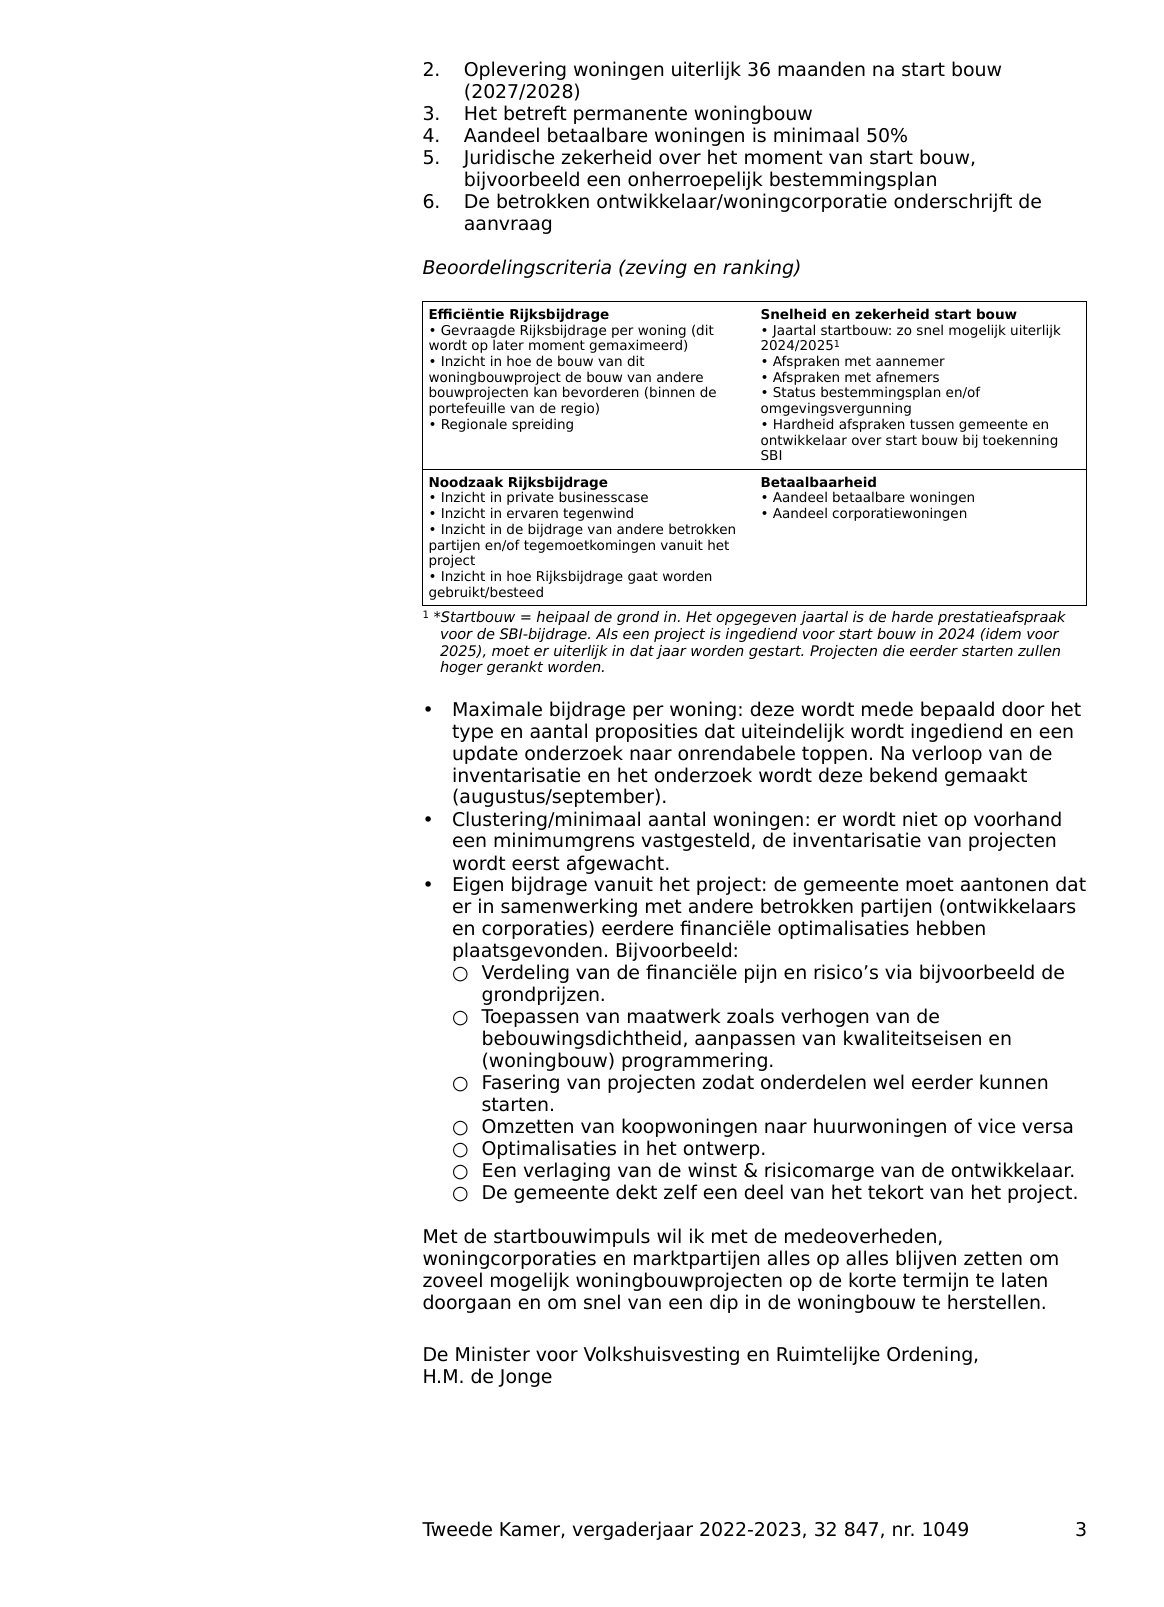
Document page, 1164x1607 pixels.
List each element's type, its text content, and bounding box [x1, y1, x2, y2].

text • Maximale bijdrage per woning: deze wordt mede bepaald door het type en aantal proposities dat uiteindelijk wordt ingediend en een update onderzoek naar onrendabele toppen. Na verloop van de inventarisatie en het onderzoek wordt deze bekend gemaakt (augustus/september). [422, 698, 1087, 808]
text • Eigen bijdrage vanuit het project: de gemeente moet aantonen dat er in samenwerking met andere betrokken partijen (ontwikkelaars en corporaties) eerdere financiële optimalisaties hebben plaatsgevonden. Bijvoorbeeld: [422, 874, 1087, 962]
text ○ Een verlaging van de winst & risicomarge van de ontwikkelaar. [452, 1160, 1087, 1182]
table_cell 1 *Startbouw = heipaal de grond in. Het opgegeven jaartal is de harde prestatieafspraak voor de SBI-bijdrage. Als een project is ingediend voor start bouw in 2024 (idem voor 2025), moet er uiterlijk in dat jaar worden gestart. Projecten die eerder starten zullen hoger gerankt worden. [422, 606, 1087, 676]
text De Minister voor Volkshuisvesting en Ruimtelijke Ordening, H.M. de Jonge [422, 1344, 1087, 1388]
subtitle Beoordelingscriteria (zeving en ranking) [422, 257, 1087, 279]
text ○ Verdeling van de financiële pijn en risico’s via bijvoorbeeld de grondprijzen. [452, 962, 1087, 1006]
text ○ Toepassen van maatwerk zoals verhogen van de bebouwingsdichtheid, aanpassen van kwaliteitseisen en (woningbouw) programmering. [452, 1006, 1087, 1072]
table_cell Noodzaak Rijksbijdrage • Inzicht in private businesscase • Inzicht in ervaren tegenwind • Inzicht in de bijdrage van andere betrokken partijen en/of tegemoetkomingen vanuit het project • Inzicht in hoe Rijksbijdrage gaat worden gebruikt/besteed [423, 470, 754, 605]
text 5. Juridische zekerheid over het moment van start bouw, bijvoorbeeld een onherroepelijk bestemmingsplan [422, 147, 1087, 191]
text Met de startbouwimpuls wil ik met de medeoverheden, woningcorporaties en marktpartijen alles op alles blijven zetten om zoveel mogelijk woningbouwprojecten op de korte termijn te laten doorgaan en om snel van een dip in de woningbouw te herstellen. [422, 1226, 1087, 1314]
text ○ De gemeente dekt zelf een deel van het tekort van het project. [452, 1182, 1087, 1204]
text ○ Optimalisaties in het ontwerp. [452, 1138, 1087, 1160]
text ○ Fasering van projecten zodat onderdelen wel eerder kunnen starten. [452, 1072, 1087, 1116]
table_cell Betaalbaarheid • Aandeel betaalbare woningen • Aandeel corporatiewoningen [754, 470, 1086, 605]
text 4. Aandeel betaalbare woningen is minimaal 50% [422, 125, 1087, 147]
text ○ Omzetten van koopwoningen naar huurwoningen of vice versa [452, 1116, 1087, 1138]
table_header Snelheid en zekerheid start bouw • Jaartal startbouw: zo snel mogelijk uiterlijk 2024/20251 • Afspraken met aannemer • Afspraken met afnemers • Status bestemmingsplan en/of omgevingsvergunning • Hardheid afspraken tussen gemeente en ontwikkelaar over start bouw bij toekenning SBI [754, 302, 1086, 469]
text 2. Oplevering woningen uiterlijk 36 maanden na start bouw (2027/2028) [422, 59, 1087, 103]
text 3. Het betreft permanente woningbouw [422, 103, 1087, 125]
text 6. De betrokken ontwikkelaar/woningcorporatie onderschrijft de aanvraag [422, 191, 1087, 235]
text • Clustering/minimaal aantal woningen: er wordt niet op voorhand een minimumgrens vastgesteld, de inventarisatie van projecten wordt eerst afgewacht. [422, 808, 1087, 874]
table_header Efficiëntie Rijksbijdrage • Gevraagde Rijksbijdrage per woning (dit wordt op later moment gemaximeerd) • Inzicht in hoe de bouw van dit woningbouwproject de bouw van andere bouwprojecten kan bevorderen (binnen de portefeuille van de regio) • Regionale spreiding [423, 302, 754, 469]
